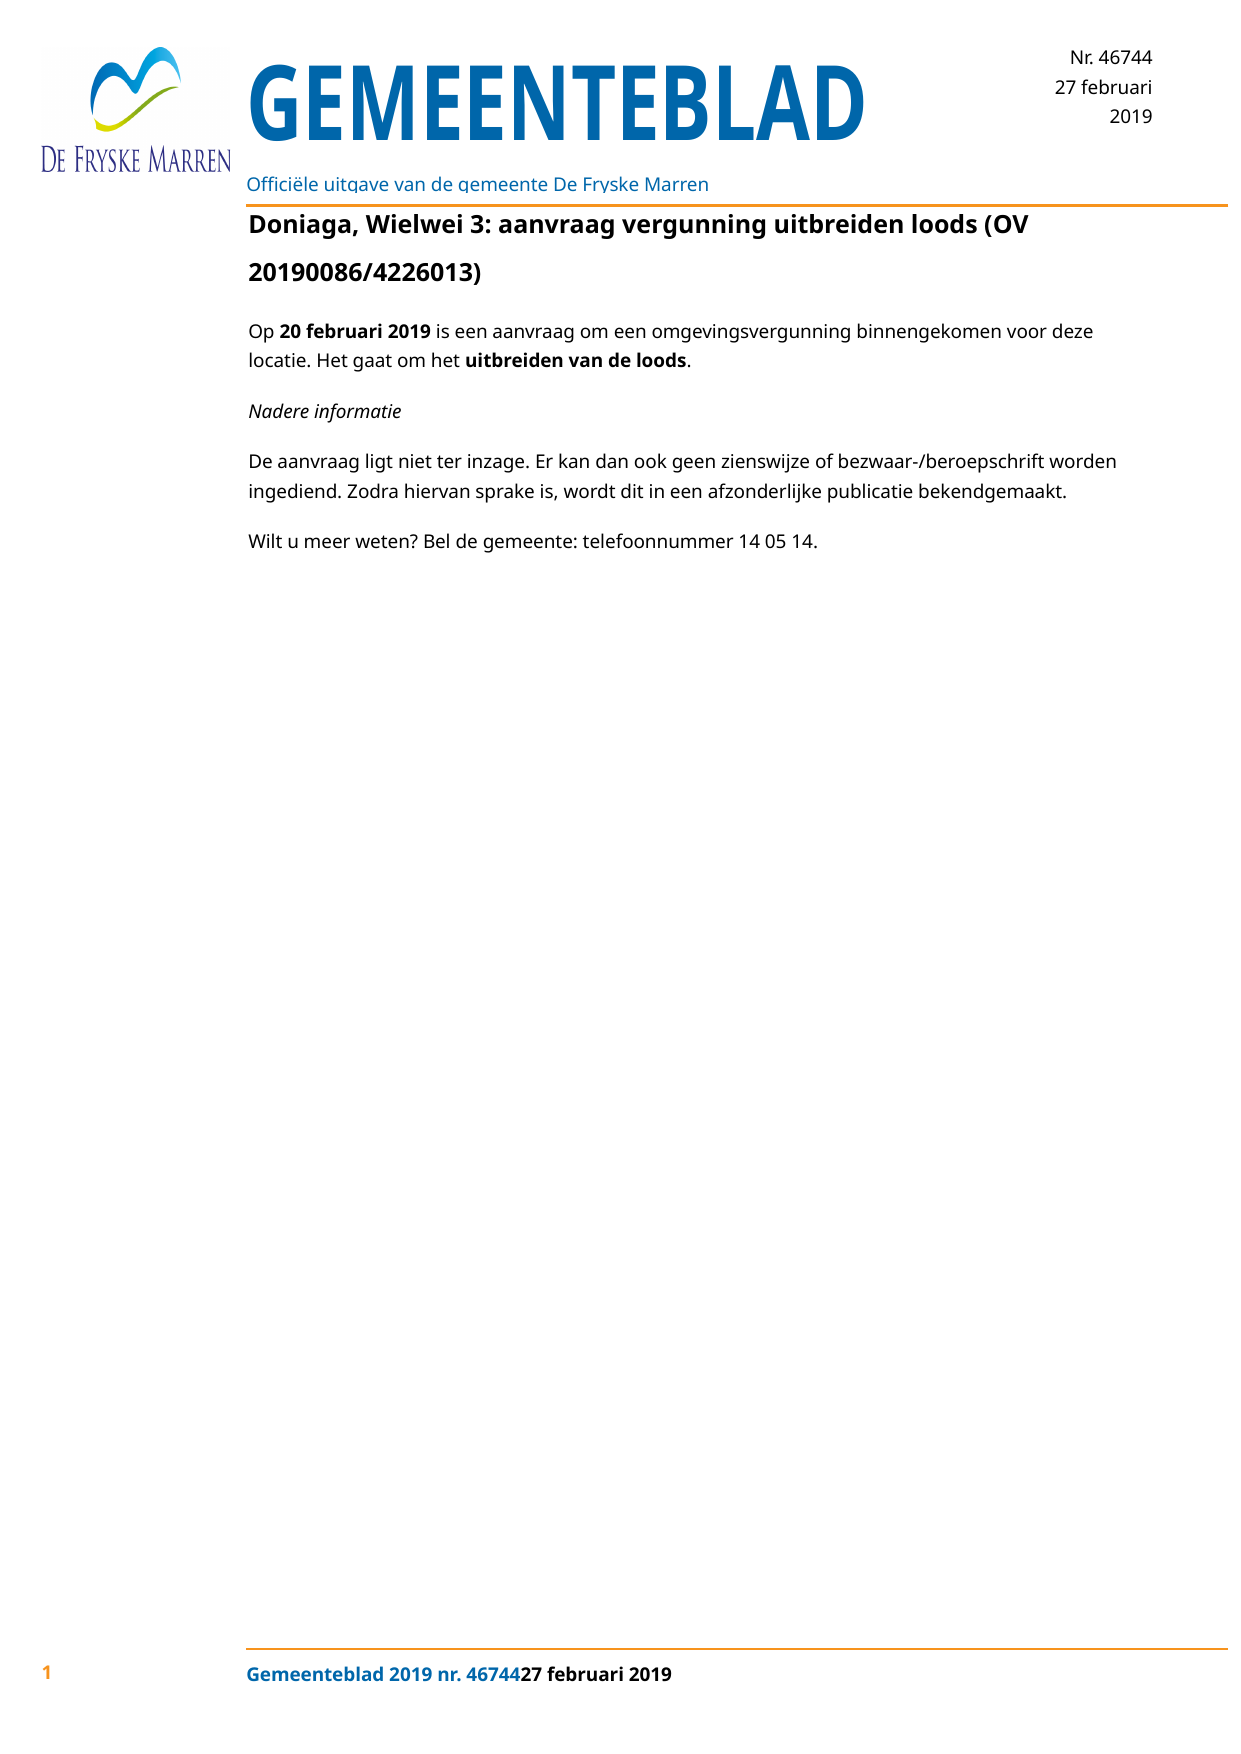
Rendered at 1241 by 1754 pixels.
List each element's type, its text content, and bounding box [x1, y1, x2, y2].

text Wilt u meer weten? Bel de gemeente: telefoonnummer 14 05 14. [248, 528, 1152, 554]
text Doniaga, Wielwei 3: aanvraag vergunning uitbreiden loods (OV 20190086/4226013) [248, 207, 1152, 288]
text Nadere informatie [248, 398, 1152, 424]
picture [41, 47, 231, 172]
text Op 20 februari 2019 is een aanvraag om een omgevingsvergunning binnengekomen voor deze locatie. Het gaat om het uitbreiden van de loods. [248, 318, 1152, 373]
text De aanvraag ligt niet ter inzage. Er kan dan ook geen zienswijze of bezwaar-/beroepschrift worden ingediend. Zodra hiervan sprake is, wordt dit in een afzonderlijke publicatie bekendgemaakt. [248, 448, 1152, 504]
